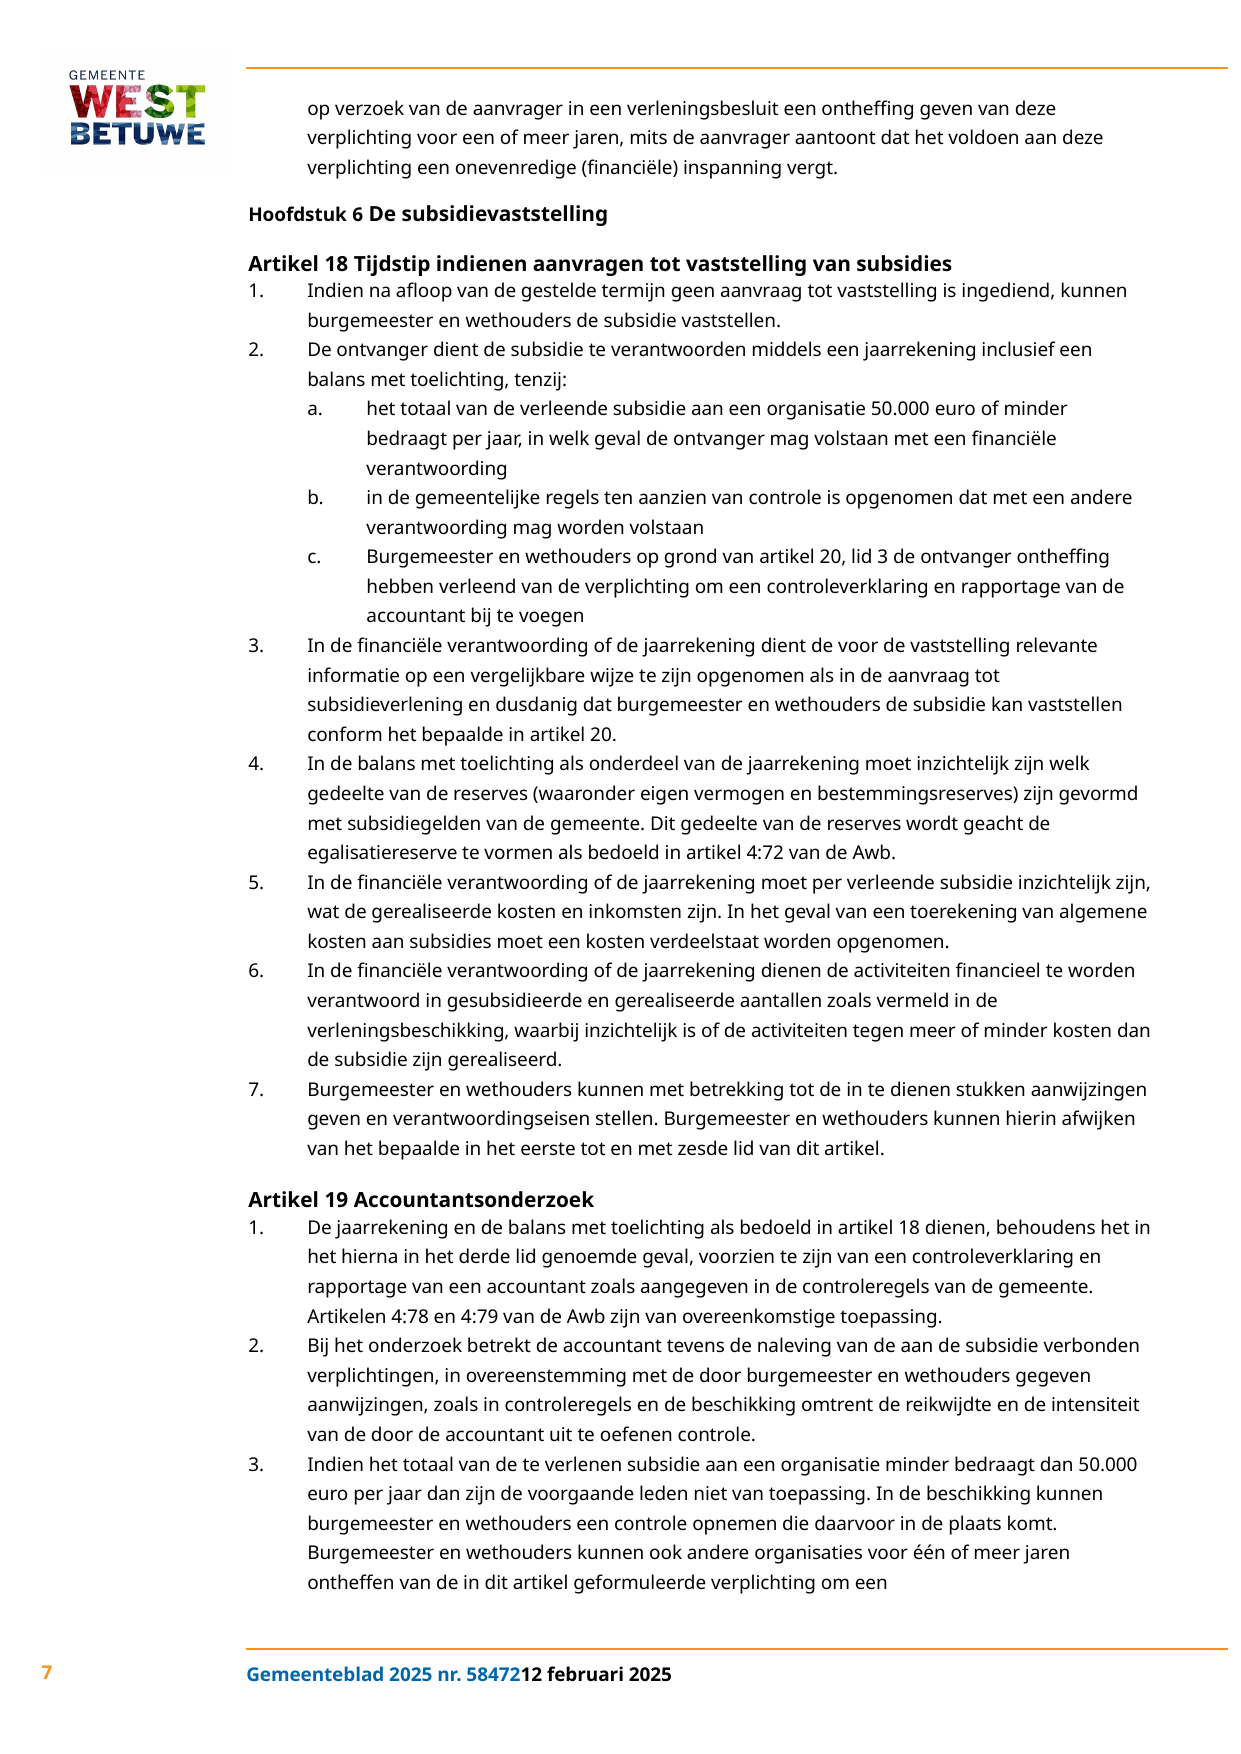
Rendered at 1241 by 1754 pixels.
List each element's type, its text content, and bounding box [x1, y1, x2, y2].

list in de gemeentelijke regels ten aanzien van controle is opgenomen dat met een andere verantwoording mag worden volstaan [307, 484, 1152, 540]
list Indien na afloop van de gestelde termijn geen aanvraag tot vaststelling is ingediend, kunnen burgemeester en wethouders de subsidie vaststellen. [248, 277, 1152, 333]
picture [41, 47, 231, 172]
list Indien het totaal van de te verlenen subsidie aan een organisatie minder bedraagt dan 50.000 euro per jaar dan zijn de voorgaande leden niet van toepassing. In de beschikking kunnen burgemeester en wethouders een controle opnemen die daarvoor in de plaats komt. Burgemeester en wethouders kunnen ook andere organisaties voor één of meer jaren ontheffen van de in dit artikel geformuleerde verplichting om een [248, 1451, 1152, 1595]
list In de financiële verantwoording of de jaarrekening dient de voor de vaststelling relevante informatie op een vergelijkbare wijze te zijn opgenomen als in de aanvraag tot subsidieverlening en dusdanig dat burgemeester en wethouders de subsidie kan vaststellen conform het bepaalde in artikel 20. [248, 632, 1152, 747]
list Burgemeester en wethouders op grond van artikel 20, lid 3 de ontvanger ontheffing hebben verleend van de verplichting om een controleverklaring en rapportage van de accountant bij te voegen [307, 543, 1152, 628]
text Hoofdstuk 6 De subsidievaststelling [248, 199, 1152, 228]
list het totaal van de verleende subsidie aan een organisatie 50.000 euro of minder bedraagt per jaar, in welk geval de ontvanger mag volstaan met een financiële verantwoording [307, 396, 1152, 481]
list De jaarrekening en de balans met toelichting als bedoeld in artikel 18 dienen, behoudens het in het hierna in het derde lid genoemde geval, voorzien te zijn van een controleverklaring en rapportage van een accountant zoals aangegeven in de controleregels van de gemeente. Artikelen 4:78 en 4:79 van de Awb zijn van overeenkomstige toepassing. [248, 1214, 1152, 1328]
list Bij het onderzoek betrekt de accountant tevens de naleving van de aan de subsidie verbonden verplichtingen, in overeenstemming met de door burgemeester en wethouders gegeven aanwijzingen, zoals in controleregels en de beschikking omtrent de reikwijdte en de intensiteit van de door de accountant uit te oefenen controle. [248, 1332, 1152, 1447]
text Artikel 18 Tijdstip indienen aanvragen tot vaststelling van subsidies [248, 249, 1152, 277]
list op verzoek van de aanvrager in een verleningsbesluit een ontheffing geven van deze verplichting voor een of meer jaren, mits de aanvrager aantoont dat het voldoen aan deze verplichting een onevenredige (financiële) inspanning vergt. [248, 95, 1152, 180]
list In de balans met toelichting als onderdeel van de jaarrekening moet inzichtelijk zijn welk gedeelte van de reserves (waaronder eigen vermogen en bestemmingsreserves) zijn gevormd met subsidiegelden van de gemeente. Dit gedeelte van de reserves wordt geacht de egalisatiereserve te vormen als bedoeld in artikel 4:72 van de Awb. [248, 751, 1152, 865]
list Burgemeester en wethouders kunnen met betrekking tot de in te dienen stukken aanwijzingen geven en verantwoordingseisen stellen. Burgemeester en wethouders kunnen hierin afwijken van het bepaalde in het eerste tot en met zesde lid van dit artikel. [248, 1076, 1152, 1161]
list In de financiële verantwoording of de jaarrekening dienen de activiteiten financieel te worden verantwoord in gesubsidieerde en gerealiseerde aantallen zoals vermeld in de verleningsbeschikking, waarbij inzichtelijk is of de activiteiten tegen meer of minder kosten dan de subsidie zijn gerealiseerd. [248, 958, 1152, 1072]
list In de financiële verantwoording of de jaarrekening moet per verleende subsidie inzichtelijk zijn, wat de gerealiseerde kosten en inkomsten zijn. In het geval van een toerekening van algemene kosten aan subsidies moet een kosten verdeelstaat worden opgenomen. [248, 869, 1152, 954]
text Artikel 19 Accountantsonderzoek [248, 1186, 1152, 1214]
list De ontvanger dient de subsidie te verantwoorden middels een jaarrekening inclusief een balans met toelichting, tenzij: [248, 336, 1152, 392]
